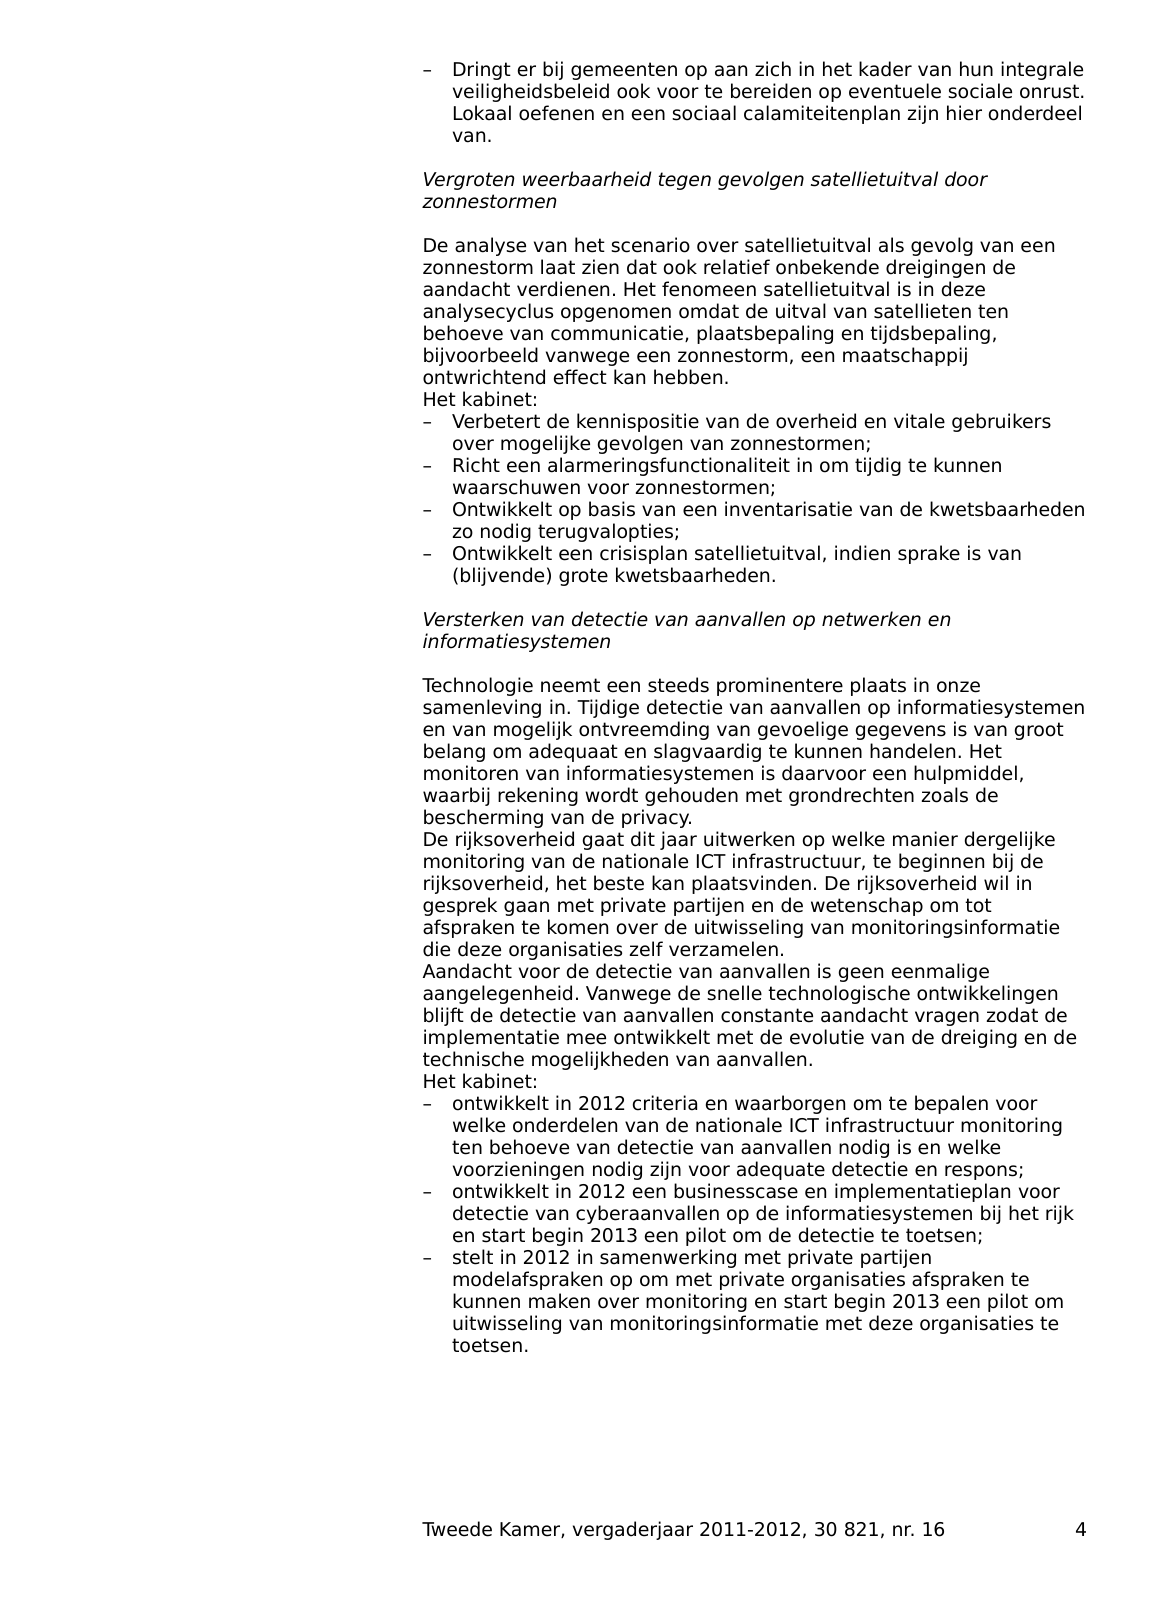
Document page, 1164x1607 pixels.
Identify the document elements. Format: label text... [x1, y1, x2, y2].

text – Dringt er bij gemeenten op aan zich in het kader van hun integrale veiligheidsbeleid ook voor te bereiden op eventuele sociale onrust. Lokaal oefenen en een sociaal calamiteitenplan zijn hier onderdeel van. [422, 59, 1087, 147]
text – Verbetert de kennispositie van de overheid en vitale gebruikers over mogelijke gevolgen van zonnestormen; [422, 411, 1087, 455]
text – Richt een alarmeringsfunctionaliteit in om tijdig te kunnen waarschuwen voor zonnestormen; [422, 455, 1087, 499]
text – stelt in 2012 in samenwerking met private partijen modelafspraken op om met private organisaties afspraken te kunnen maken over monitoring en start begin 2013 een pilot om uitwisseling van monitoringsinformatie met deze organisaties te toetsen. [422, 1247, 1087, 1357]
text – Ontwikkelt op basis van een inventarisatie van de kwetsbaarheden zo nodig terugvalopties; [422, 499, 1087, 543]
text – ontwikkelt in 2012 een businesscase en implementatieplan voor detectie van cyberaanvallen op de informatiesystemen bij het rijk en start begin 2013 een pilot om de detectie te toetsen; [422, 1181, 1087, 1247]
text Het kabinet: [422, 389, 1087, 411]
text Aandacht voor de detectie van aanvallen is geen eenmalige aangelegenheid. Vanwege de snelle technologische ontwikkelingen blijft de detectie van aanvallen constante aandacht vragen zodat de implementatie mee ontwikkelt met de evolutie van de dreiging en de technische mogelijkheden van aanvallen. [422, 961, 1087, 1071]
text De rijksoverheid gaat dit jaar uitwerken op welke manier dergelijke monitoring van de nationale ICT infrastructuur, te beginnen bij de rijksoverheid, het beste kan plaatsvinden. De rijksoverheid wil in gesprek gaan met private partijen en de wetenschap om tot afspraken te komen over de uitwisseling van monitoringsinformatie die deze organisaties zelf verzamelen. [422, 829, 1087, 961]
subtitle Versterken van detectie van aanvallen op netwerken en informatiesystemen [422, 609, 1087, 653]
text Het kabinet: [422, 1071, 1087, 1093]
text De analyse van het scenario over satellietuitval als gevolg van een zonnestorm laat zien dat ook relatief onbekende dreigingen de aandacht verdienen. Het fenomeen satellietuitval is in deze analysecyclus opgenomen omdat de uitval van satellieten ten behoeve van communicatie, plaatsbepaling en tijdsbepaling, bijvoorbeeld vanwege een zonnestorm, een maatschappij ontwrichtend effect kan hebben. [422, 235, 1087, 389]
text Technologie neemt een steeds prominentere plaats in onze samenleving in. Tijdige detectie van aanvallen op informatiesystemen en van mogelijk ontvreemding van gevoelige gegevens is van groot belang om adequaat en slagvaardig te kunnen handelen. Het monitoren van informatiesystemen is daarvoor een hulpmiddel, waarbij rekening wordt gehouden met grondrechten zoals de bescherming van de privacy. [422, 675, 1087, 829]
subtitle Vergroten weerbaarheid tegen gevolgen satellietuitval door zonnestormen [422, 169, 1087, 213]
text – ontwikkelt in 2012 criteria en waarborgen om te bepalen voor welke onderdelen van de nationale ICT infrastructuur monitoring ten behoeve van detectie van aanvallen nodig is en welke voorzieningen nodig zijn voor adequate detectie en respons; [422, 1093, 1087, 1181]
text – Ontwikkelt een crisisplan satellietuitval, indien sprake is van (blijvende) grote kwetsbaarheden. [422, 543, 1087, 587]
